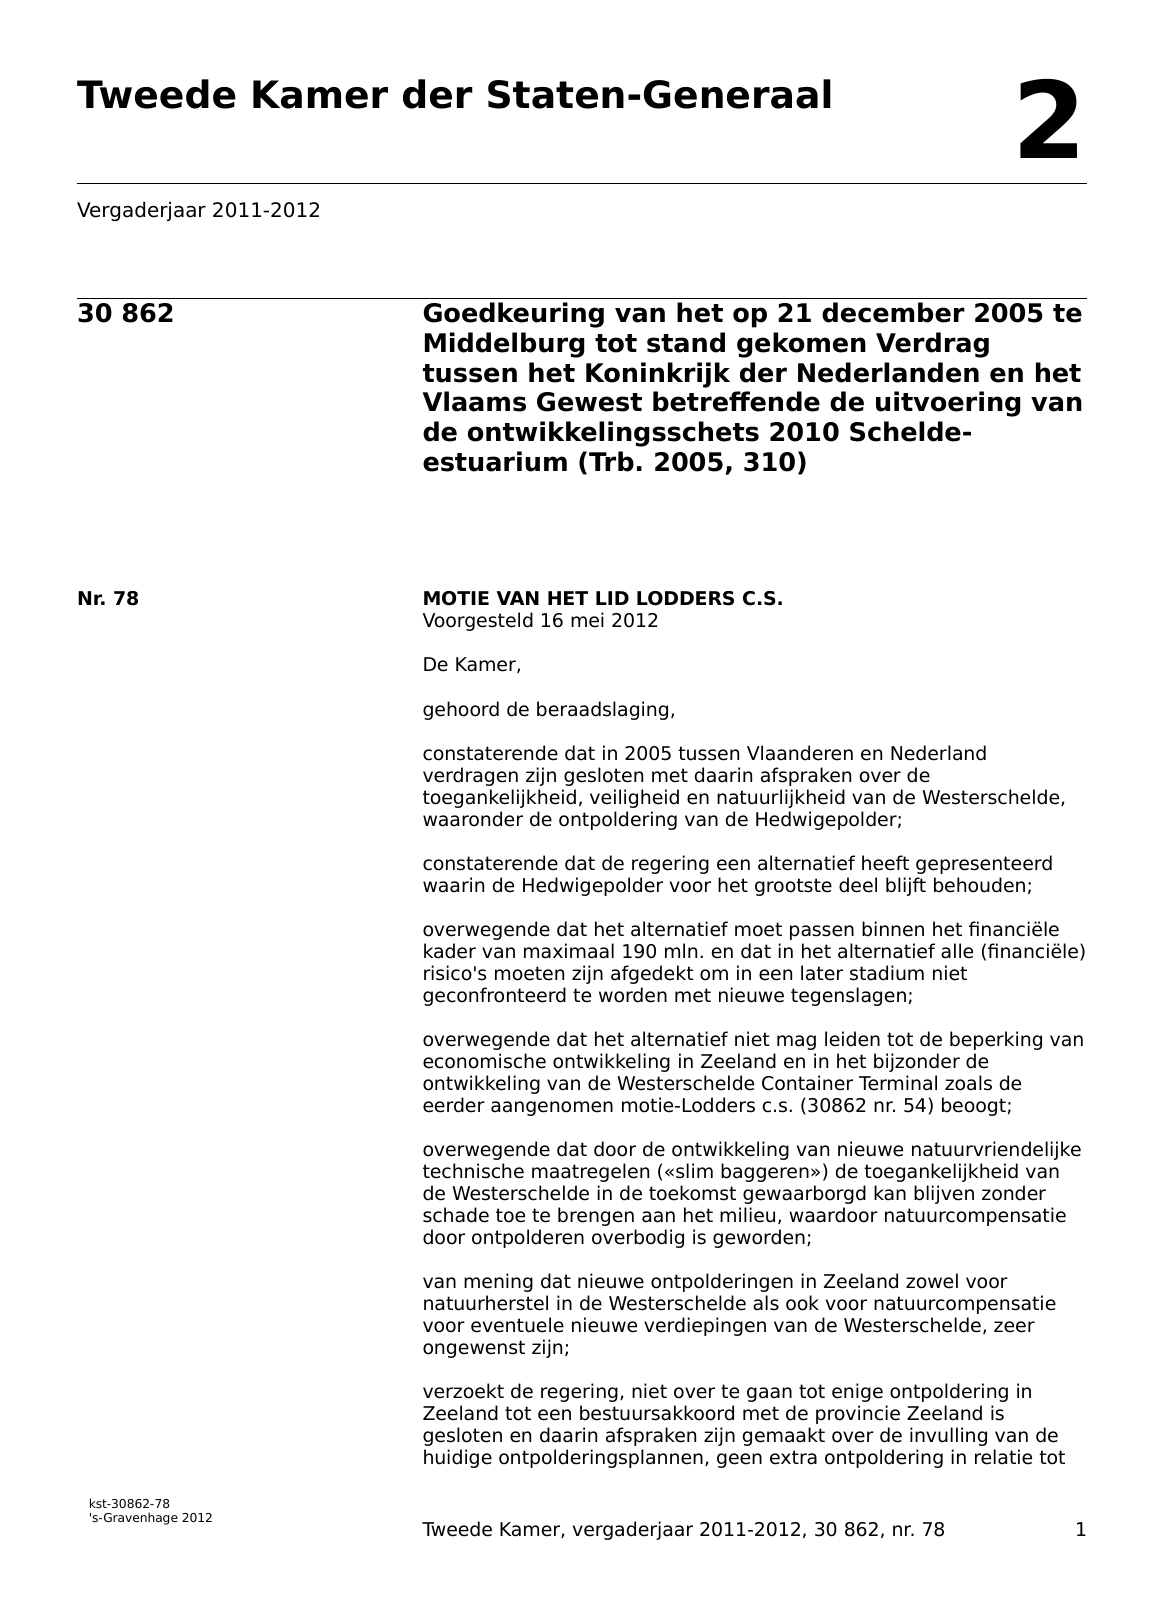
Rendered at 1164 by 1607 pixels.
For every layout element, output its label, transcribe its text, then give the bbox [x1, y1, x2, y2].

text Voorgesteld 16 mei 2012 [422, 610, 1087, 632]
text constaterende dat in 2005 tussen Vlaanderen en Nederland verdragen zijn gesloten met daarin afspraken over de toegankelijkheid, veiligheid en natuurlijkheid van de Westerschelde, waaronder de ontpoldering van de Hedwigepolder; [422, 743, 1087, 831]
text overwegende dat het alternatief moet passen binnen het financiële kader van maximaal 190 mln. en dat in het alternatief alle (financiële) risico's moeten zijn afgedekt om in een later stadium niet geconfronteerd te worden met nieuwe tegenslagen; [422, 919, 1087, 1007]
text overwegende dat het alternatief niet mag leiden tot de beperking van economische ontwikkeling in Zeeland en in het bijzonder de ontwikkeling van de Westerschelde Container Terminal zoals de eerder aangenomen motie-Lodders c.s. (30862 nr. 54) beoogt; [422, 1029, 1087, 1117]
table_header Tweede Kamer der Staten-Generaal [77, 59, 886, 183]
text 's-Gravenhage 2012 [88, 1511, 323, 1525]
text verzoekt de regering, niet over te gaan tot enige ontpoldering in Zeeland tot een bestuursakkoord met de provincie Zeeland is gesloten en daarin afspraken zijn gemaakt over de invulling van de huidige ontpolderingsplannen, geen extra ontpoldering in relatie tot [422, 1381, 1087, 1469]
text kst-30862-78 [88, 1497, 323, 1511]
text De Kamer, [422, 654, 1087, 676]
text overwegende dat door de ontwikkeling van nieuwe natuurvriendelijke technische maatregelen («slim baggeren») de toegankelijkheid van de Westerschelde in de toekomst gewaarborgd kan blijven zonder schade toe te brengen aan het milieu, waardoor natuurcompensatie door ontpolderen overbodig is geworden; [422, 1139, 1087, 1249]
table_cell Vergaderjaar 2011-2012 [77, 184, 1087, 298]
text gehoord de beraadslaging, [422, 698, 1087, 720]
table_header 2 [886, 59, 1087, 183]
text van mening dat nieuwe ontpolderingen in Zeeland zowel voor natuurherstel in de Westerschelde als ook voor natuurcompensatie voor eventuele nieuwe verdiepingen van de Westerschelde, zeer ongewenst zijn; [422, 1271, 1087, 1359]
text constaterende dat de regering een alternatief heeft gepresenteerd waarin de Hedwigepolder voor het grootste deel blijft behouden; [422, 853, 1087, 897]
subtitle Nr. 78 MOTIE VAN HET LID LODDERS C.S. [77, 588, 1087, 610]
subtitle 30 862 Goedkeuring van het op 21 december 2005 te Middelburg tot stand gekomen Verdrag tussen het Koninkrijk der Nederlanden en het Vlaams Gewest betreffende de uitvoering van de ontwikkelingsschets 2010 Schelde-estuarium (Trb. 2005, 310) [77, 299, 1087, 477]
